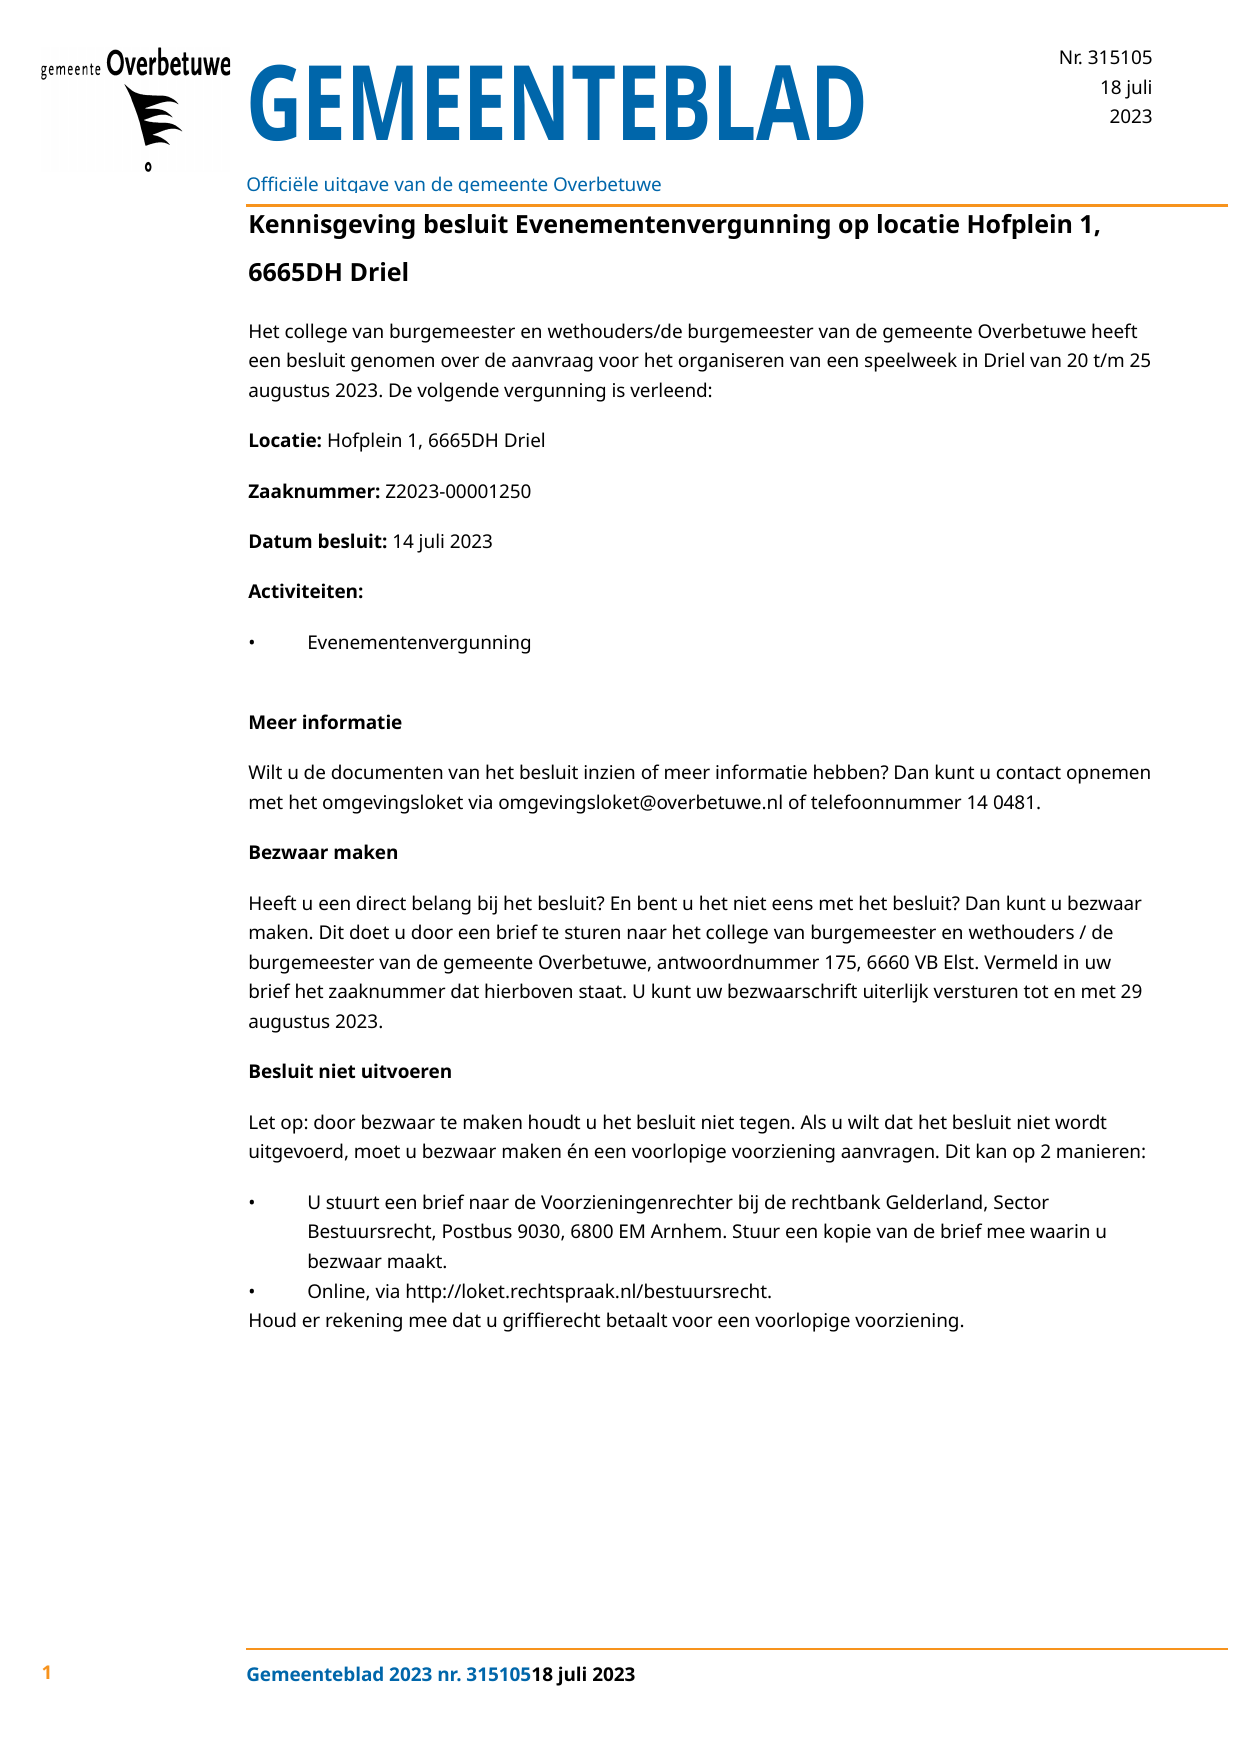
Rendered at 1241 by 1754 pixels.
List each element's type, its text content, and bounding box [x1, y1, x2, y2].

picture [41, 47, 231, 172]
text Kennisgeving besluit Evenementenvergunning op locatie Hofplein 1, 6665DH Driel [248, 207, 1152, 288]
text Let op: door bezwaar te maken houdt u het besluit niet tegen. Als u wilt dat het besluit niet wordt uitgevoerd, moet u bezwaar maken én een voorlopige voorziening aanvragen. Dit kan op 2 manieren: [248, 1109, 1152, 1164]
text Houd er rekening mee dat u griffierecht betaalt voor een voorlopige voorziening. [248, 1307, 1152, 1333]
text Het college van burgemeester en wethouders/de burgemeester van de gemeente Overbetuwe heeft een besluit genomen over de aanvraag voor het organiseren van een speelweek in Driel van 20 t/m 25 augustus 2023. De volgende vergunning is verleend: [248, 318, 1152, 403]
text Locatie: Hofplein 1, 6665DH Driel [248, 427, 1152, 453]
list Evenementenvergunning [248, 629, 1152, 655]
list U stuurt een brief naar de Voorzieningenrechter bij de rechtbank Gelderland, Sector Bestuursrecht, Postbus 9030, 6800 EM Arnhem. Stuur een kopie van de brief mee waarin u bezwaar maakt. [248, 1189, 1152, 1274]
text Activiteiten: [248, 579, 1152, 604]
text Bezwaar maken [248, 839, 1152, 865]
text Datum besluit: 14 juli 2023 [248, 528, 1152, 554]
list Online, via http://loket.rechtspraak.nl/bestuursrecht. [248, 1278, 1152, 1304]
text Heeft u een direct belang bij het besluit? En bent u het niet eens met het besluit? Dan kunt u bezwaar maken. Dit doet u door een brief te sturen naar het college van burgemeester en wethouders / de burgemeester van de gemeente Overbetuwe, antwoordnummer 175, 6660 VB Elst. Vermeld in uw brief het zaaknummer dat hierboven staat. U kunt uw bezwaarschrift uiterlijk versturen tot en met 29 augustus 2023. [248, 890, 1152, 1034]
text Meer informatie [248, 709, 1152, 735]
text Wilt u de documenten van het besluit inzien of meer informatie hebben? Dan kunt u contact opnemen met het omgevingsloket via omgevingsloket@overbetuwe.nl of telefoonnummer 14 0481. [248, 759, 1152, 815]
text Zaaknummer: Z2023-00001250 [248, 478, 1152, 504]
text Besluit niet uitvoeren [248, 1059, 1152, 1084]
